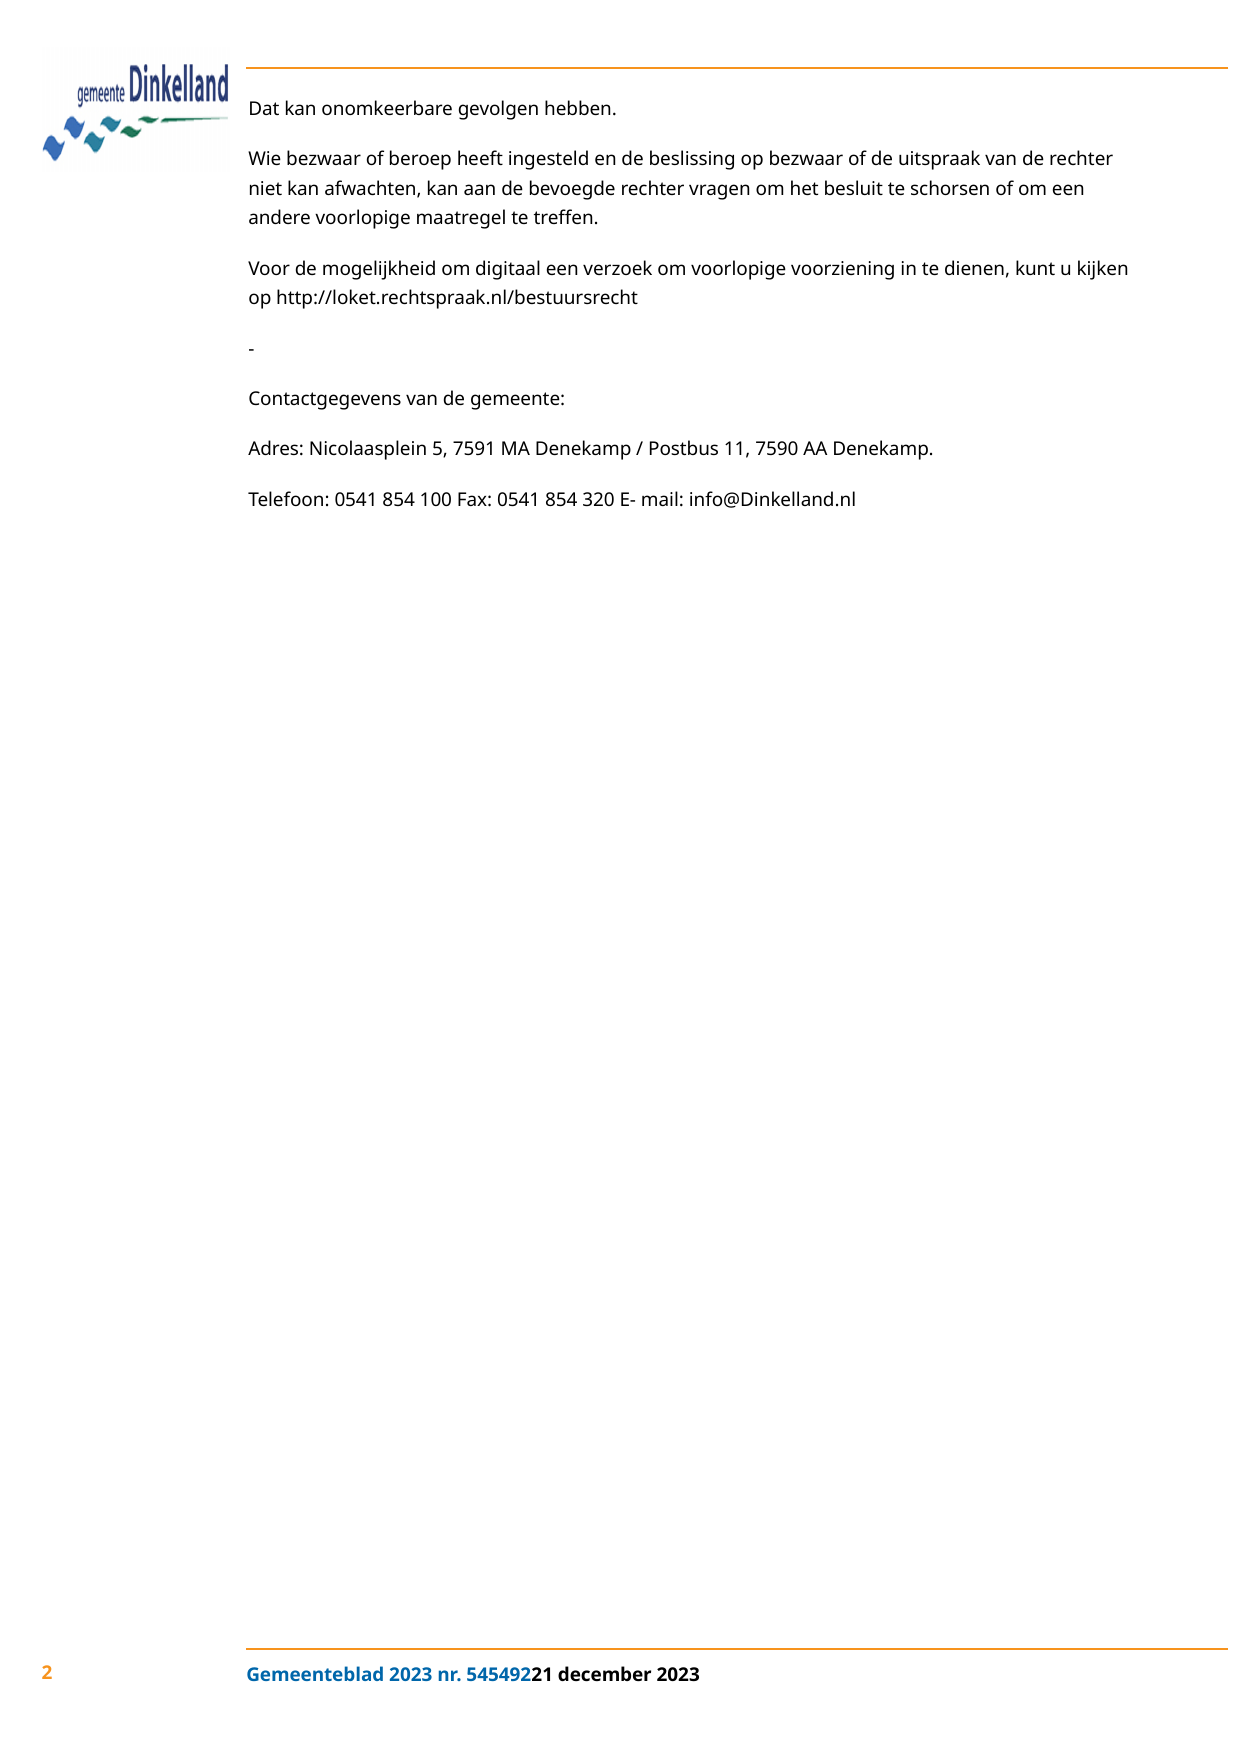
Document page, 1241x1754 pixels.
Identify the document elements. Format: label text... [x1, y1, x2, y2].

text - [248, 335, 1152, 361]
text Voor de mogelijkheid om digitaal een verzoek om voorlopige voorziening in te dienen, kunt u kijken op http://loket.rechtspraak.nl/bestuursrecht [248, 255, 1152, 310]
text Wie bezwaar of beroep heeft ingesteld en de beslissing op bezwaar of de uitspraak van de rechter niet kan afwachten, kan aan de bevoegde rechter vragen om het besluit te schorsen of om een andere voorlopige maatregel te treffen. [248, 145, 1152, 230]
text Dat kan onomkeerbare gevolgen hebben. [248, 95, 1152, 121]
picture [41, 47, 231, 172]
text Telefoon: 0541 854 100 Fax: 0541 854 320 E- mail: info@Dinkelland.nl [248, 486, 1152, 512]
text Adres: Nicolaasplein 5, 7591 MA Denekamp / Postbus 11, 7590 AA Denekamp. [248, 436, 1152, 461]
text Contactgegevens van de gemeente: [248, 385, 1152, 411]
